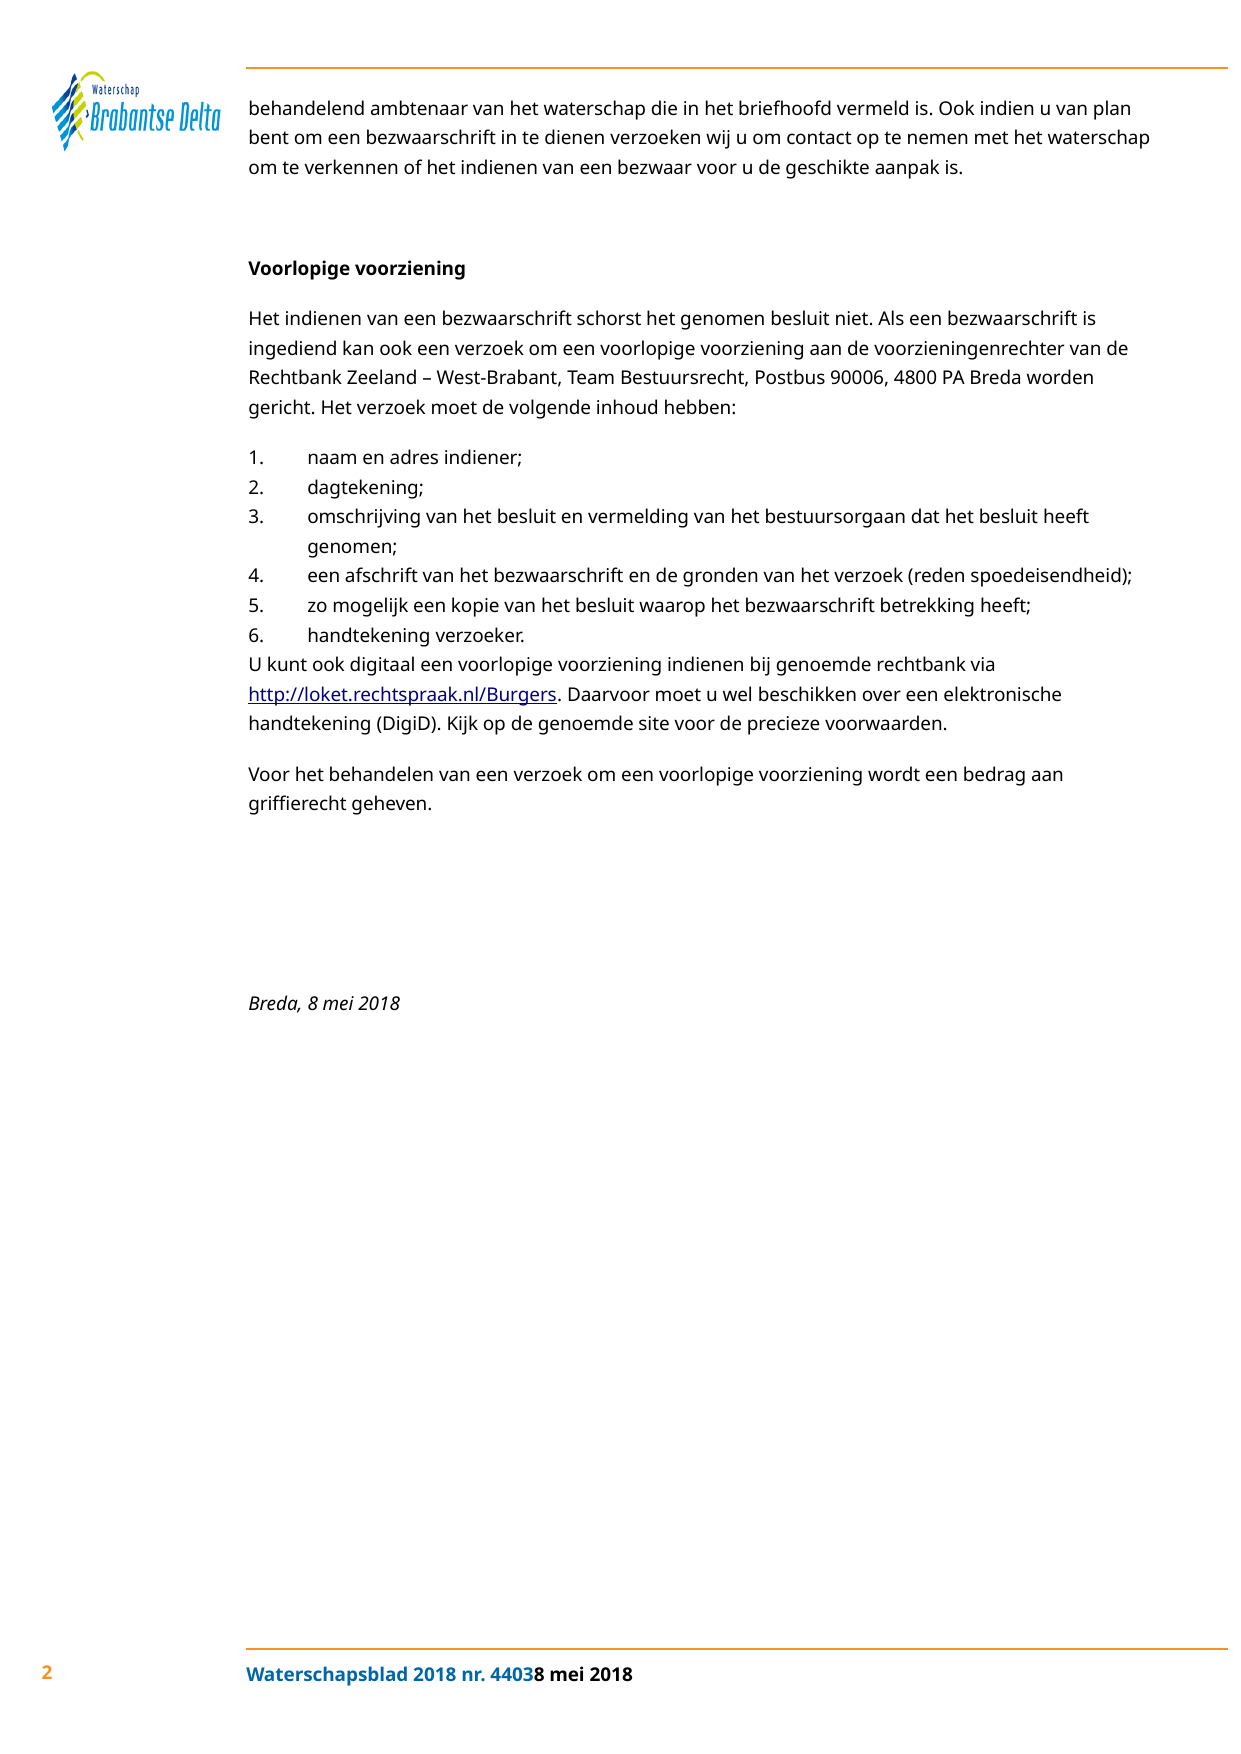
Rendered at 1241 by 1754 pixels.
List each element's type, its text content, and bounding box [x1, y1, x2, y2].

text behandelend ambtenaar van het waterschap die in het briefhoofd vermeld is. Ook indien u van plan bent om een bezwaarschrift in te dienen verzoeken wij u om contact op te nemen met het waterschap om te verkennen of het indienen van een bezwaar voor u de geschikte aanpak is. [248, 95, 1152, 180]
text Voorlopige voorziening [248, 255, 1152, 281]
list een afschrift van het bezwaarschrift en de gronden van het verzoek (reden spoedeisendheid); [248, 563, 1152, 588]
text Breda, 8 mei 2018 [248, 990, 1152, 1015]
text Het indienen van een bezwaarschrift schorst het genomen besluit niet. Als een bezwaarschrift is ingediend kan ook een verzoek om een voorlopige voorziening aan de voorzieningenrechter van de Rechtbank Zeeland – West-Brabant, Team Bestuursrecht, Postbus 90006, 4800 PA Breda worden gericht. Het verzoek moet de volgende inhoud hebben: [248, 305, 1152, 420]
list naam en adres indiener; [248, 444, 1152, 470]
list dagtekening; [248, 474, 1152, 500]
picture [41, 47, 231, 172]
list handtekening verzoeker. [248, 622, 1152, 648]
list zo mogelijk een kopie van het besluit waarop het bezwaarschrift betrekking heeft; [248, 592, 1152, 618]
text Voor het behandelen van een verzoek om een voorlopige voorziening wordt een bedrag aan griffierecht geheven. [248, 761, 1152, 816]
list omschrijving van het besluit en vermelding van het bestuursorgaan dat het besluit heeft genomen; [248, 503, 1152, 559]
text U kunt ook digitaal een voorlopige voorziening indienen bij genoemde rechtbank via http://loket.rechtspraak.nl/Burgers. Daarvoor moet u wel beschikken over een elektronische handtekening (DigiD). Kijk op de genoemde site voor de precieze voorwaarden. [248, 651, 1152, 736]
